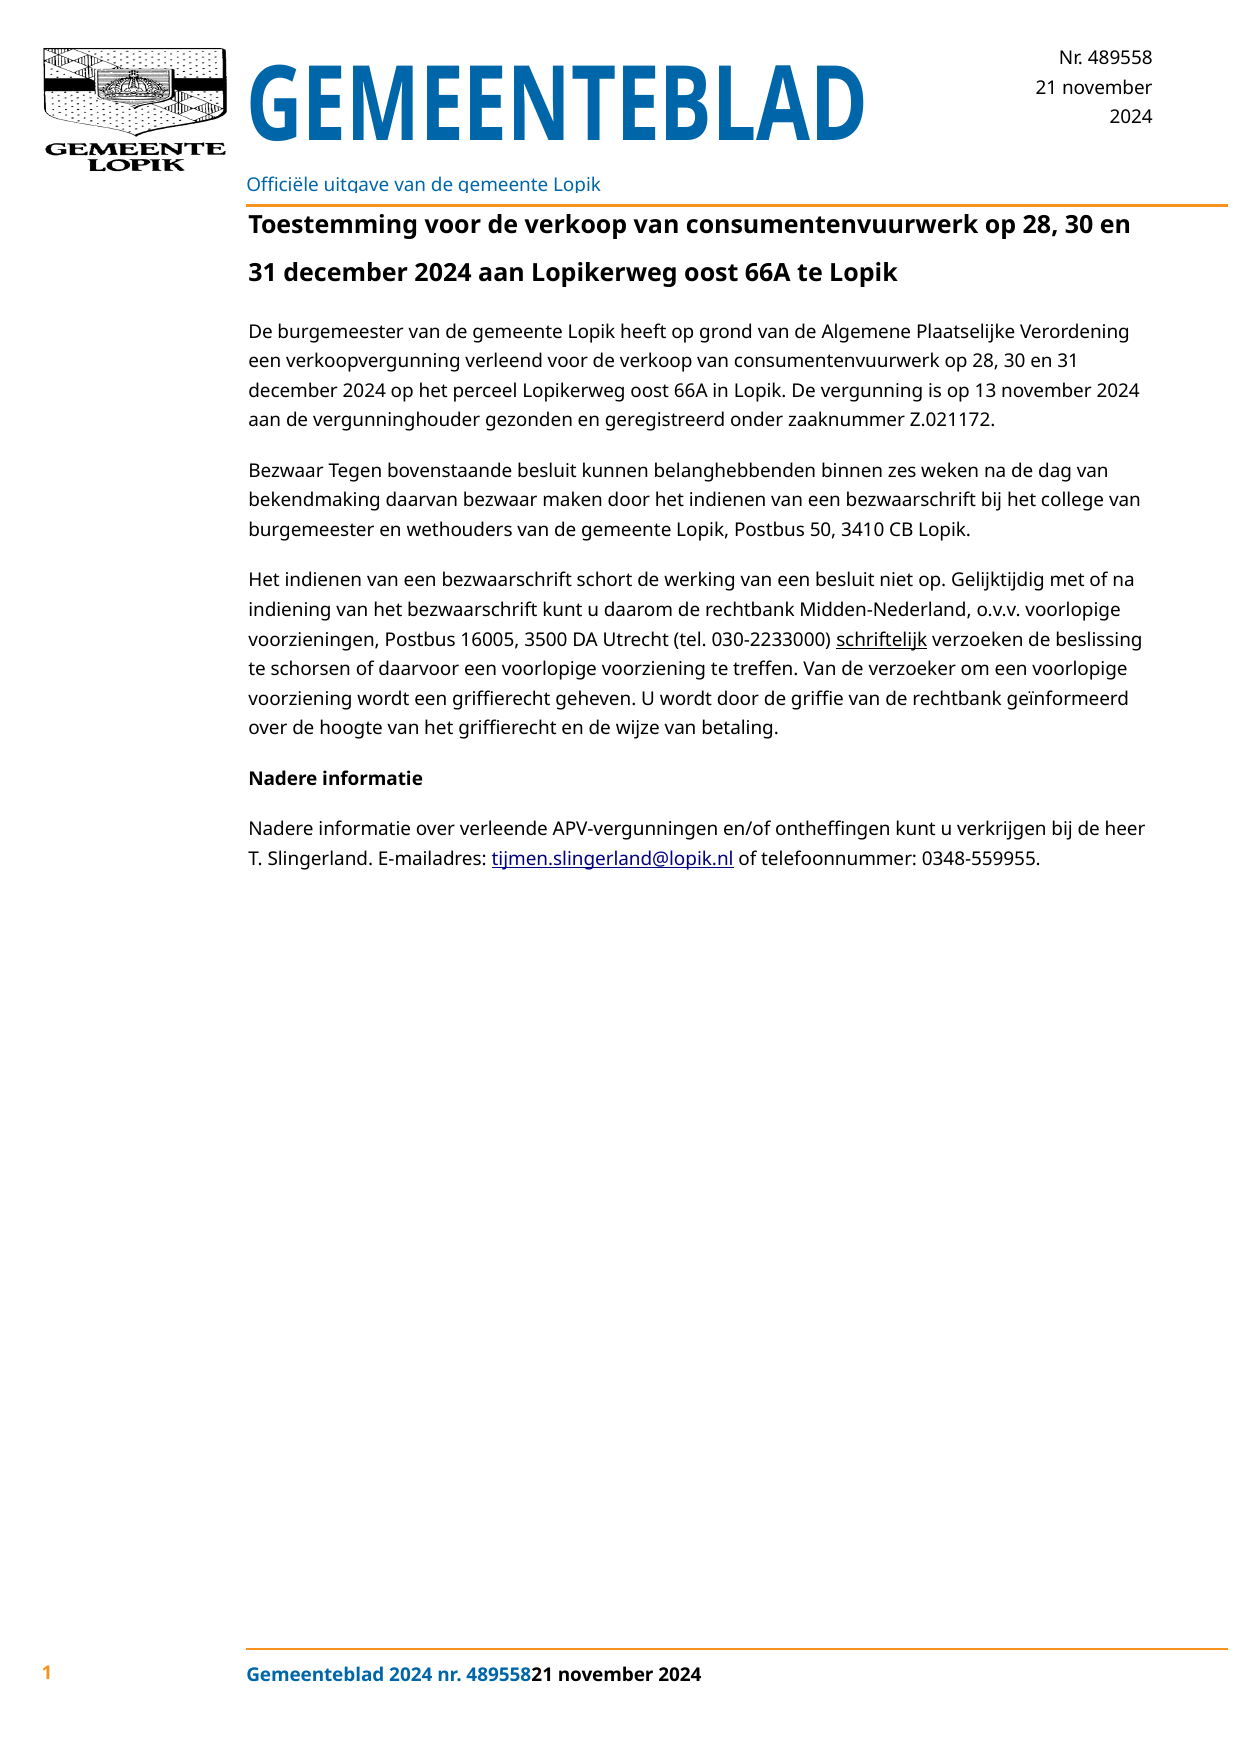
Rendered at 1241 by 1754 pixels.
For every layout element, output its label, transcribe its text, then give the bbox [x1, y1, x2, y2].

text Toestemming voor de verkoop van consumentenvuurwerk op 28, 30 en 31 december 2024 aan Lopikerweg oost 66A te Lopik [248, 207, 1152, 288]
text Nadere informatie over verleende APV-vergunningen en/of ontheffingen kunt u verkrijgen bij de heer T. Slingerland. E-mailadres: tijmen.slingerland@lopik.nl of telefoonnummer: 0348-559955. [248, 815, 1152, 871]
text Het indienen van een bezwaarschrift schort de werking van een besluit niet op. Gelijktijdig met of na indiening van het bezwaarschrift kunt u daarom de rechtbank Midden-Nederland, o.v.v. voorlopige voorzieningen, Postbus 16005, 3500 DA Utrecht (tel. 030-2233000) schriftelijk verzoeken de beslissing te schorsen of daarvoor een voorlopige voorziening te treffen. Van de verzoeker om een voorlopige voorziening wordt een griffierecht geheven. U wordt door de griffie van de rechtbank geïnformeerd over de hoogte van het griffierecht en de wijze van betaling. [248, 567, 1152, 740]
text De burgemeester van de gemeente Lopik heeft op grond van de Algemene Plaatselijke Verordening een verkoopvergunning verleend voor de verkoop van consumentenvuurwerk op 28, 30 en 31 december 2024 op het perceel Lopikerweg oost 66A in Lopik. De vergunning is op 13 november 2024 aan de vergunninghouder gezonden en geregistreerd onder zaaknummer Z.021172. [248, 318, 1152, 432]
text Nadere informatie [248, 765, 1152, 791]
text Bezwaar Tegen bovenstaande besluit kunnen belanghebbenden binnen zes weken na de dag van bekendmaking daarvan bezwaar maken door het indienen van een bezwaarschrift bij het college van burgemeester en wethouders van de gemeente Lopik, Postbus 50, 3410 CB Lopik. [248, 457, 1152, 542]
picture [41, 47, 231, 172]
